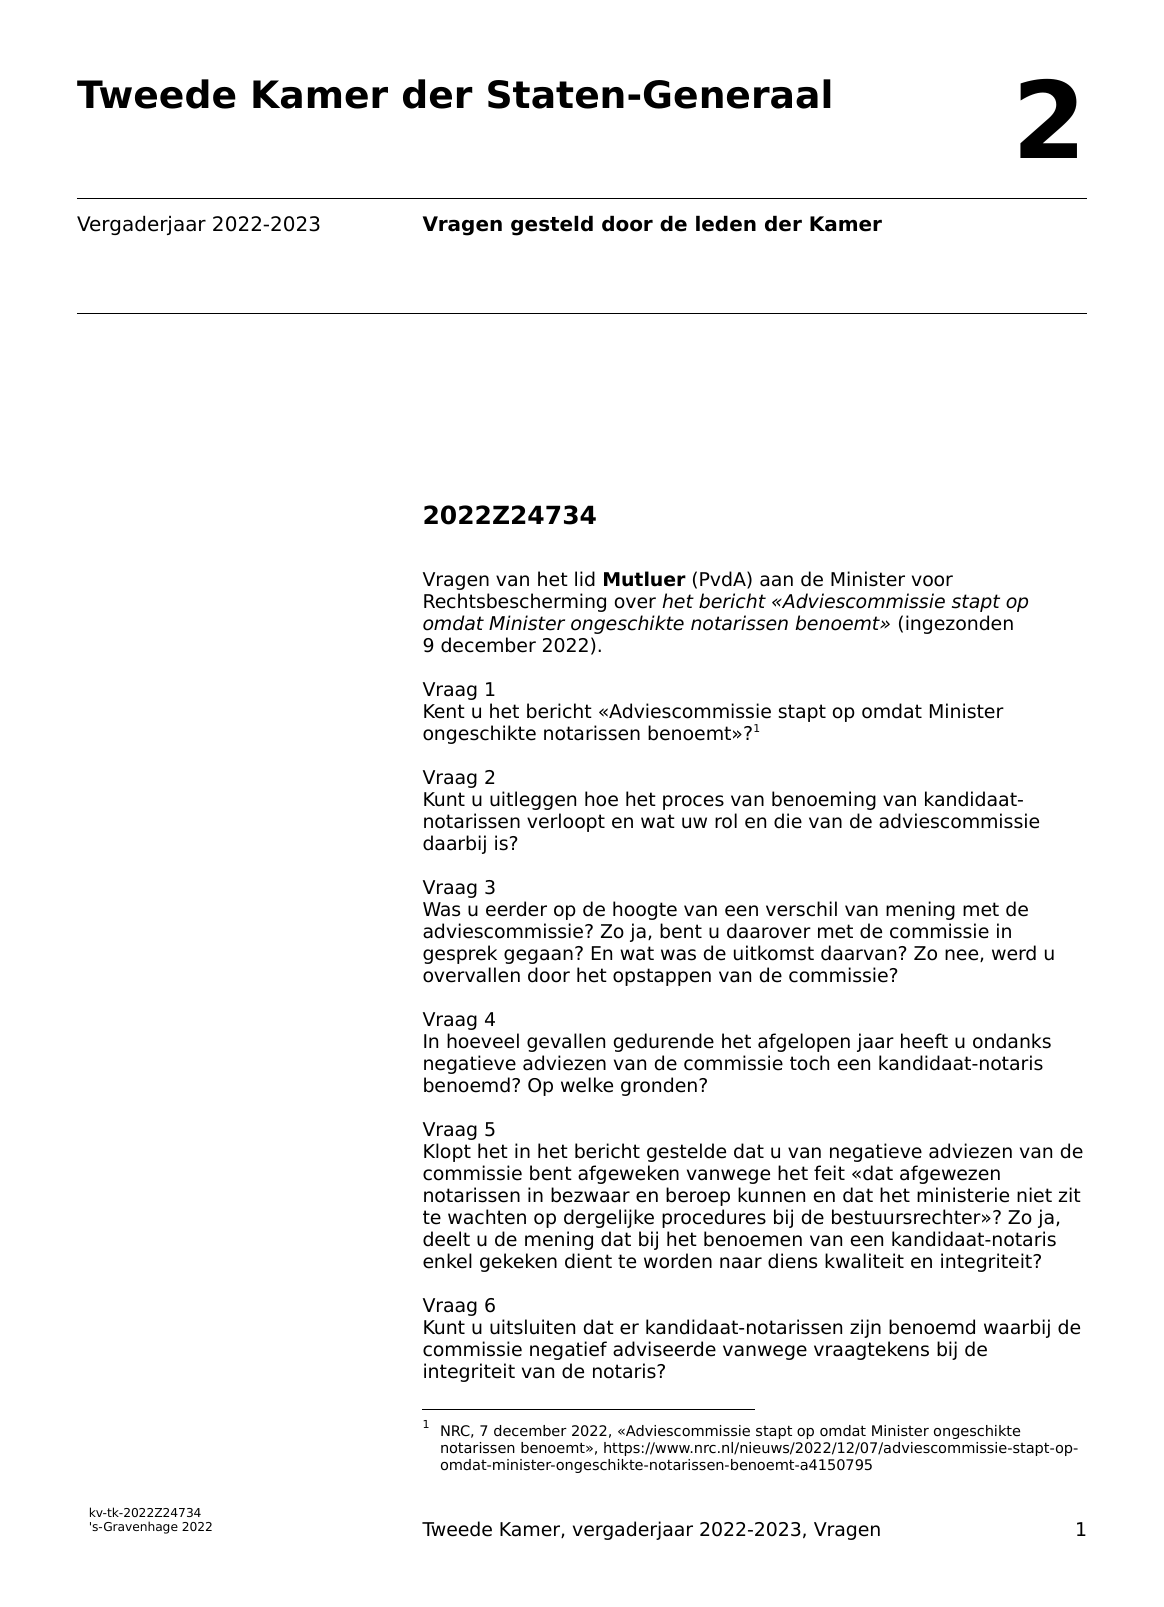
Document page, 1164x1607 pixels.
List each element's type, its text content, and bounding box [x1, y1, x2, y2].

text Vraag 4 [422, 1009, 1087, 1031]
text Vraag 3 [422, 877, 1087, 899]
text Vraag 2 [422, 767, 1087, 789]
text Vraag 5 [422, 1119, 1087, 1141]
table_header Tweede Kamer der Staten-Generaal [77, 59, 886, 198]
table_cell Vergaderjaar 2022-2023 [77, 199, 422, 313]
text In hoeveel gevallen gedurende het afgelopen jaar heeft u ondanks negatieve adviezen van de commissie toch een kandidaat-notaris benoemd? Op welke gronden? [422, 1031, 1087, 1097]
text Kunt u uitleggen hoe het proces van benoeming van kandidaat-notarissen verloopt en wat uw rol en die van de adviescommissie daarbij is? [422, 789, 1087, 855]
table_header 2 [886, 59, 1087, 198]
text Vraag 6 [422, 1295, 1087, 1317]
text Klopt het in het bericht gestelde dat u van negatieve adviezen van de commissie bent afgeweken vanwege het feit «dat afgewezen notarissen in bezwaar en beroep kunnen en dat het ministerie niet zit te wachten op dergelijke procedures bij de bestuursrechter»? Zo ja, deelt u de mening dat bij het benoemen van een kandidaat-notaris enkel gekeken dient te worden naar diens kwaliteit en integriteit? [422, 1141, 1087, 1273]
text NRC, 7 december 2022, «Adviescommissie stapt op omdat Minister ongeschikte notarissen benoemt», https://www.nrc.nl/nieuws/2022/12/07/adviescommissie-stapt-op-omdat-minister-ongeschikte-notarissen-benoemt-a4150795 [422, 1418, 1087, 1474]
text 's-Gravenhage 2022 [88, 1520, 323, 1534]
text Was u eerder op de hoogte van een verschil van mening met de adviescommissie? Zo ja, bent u daarover met de commissie in gesprek gegaan? En wat was de uitkomst daarvan? Zo nee, werd u overvallen door het opstappen van de commissie? [422, 899, 1087, 987]
text 2022Z24734 [422, 501, 1087, 531]
text Vraag 1 [422, 679, 1087, 701]
text Vragen van het lid Mutluer (PvdA) aan de Minister voor Rechtsbescherming over het bericht «Adviescommissie stapt op omdat Minister ongeschikte notarissen benoemt» (ingezonden 9 december 2022). [422, 569, 1087, 657]
table_cell Vragen gesteld door de leden der Kamer [422, 199, 1087, 313]
text kv-tk-2022Z24734 [88, 1506, 323, 1520]
text Kent u het bericht «Adviescommissie stapt op omdat Minister ongeschikte notarissen benoemt»? [422, 701, 1087, 745]
text Kunt u uitsluiten dat er kandidaat-notarissen zijn benoemd waarbij de commissie negatief adviseerde vanwege vraagtekens bij de integriteit van de notaris? [422, 1317, 1087, 1383]
